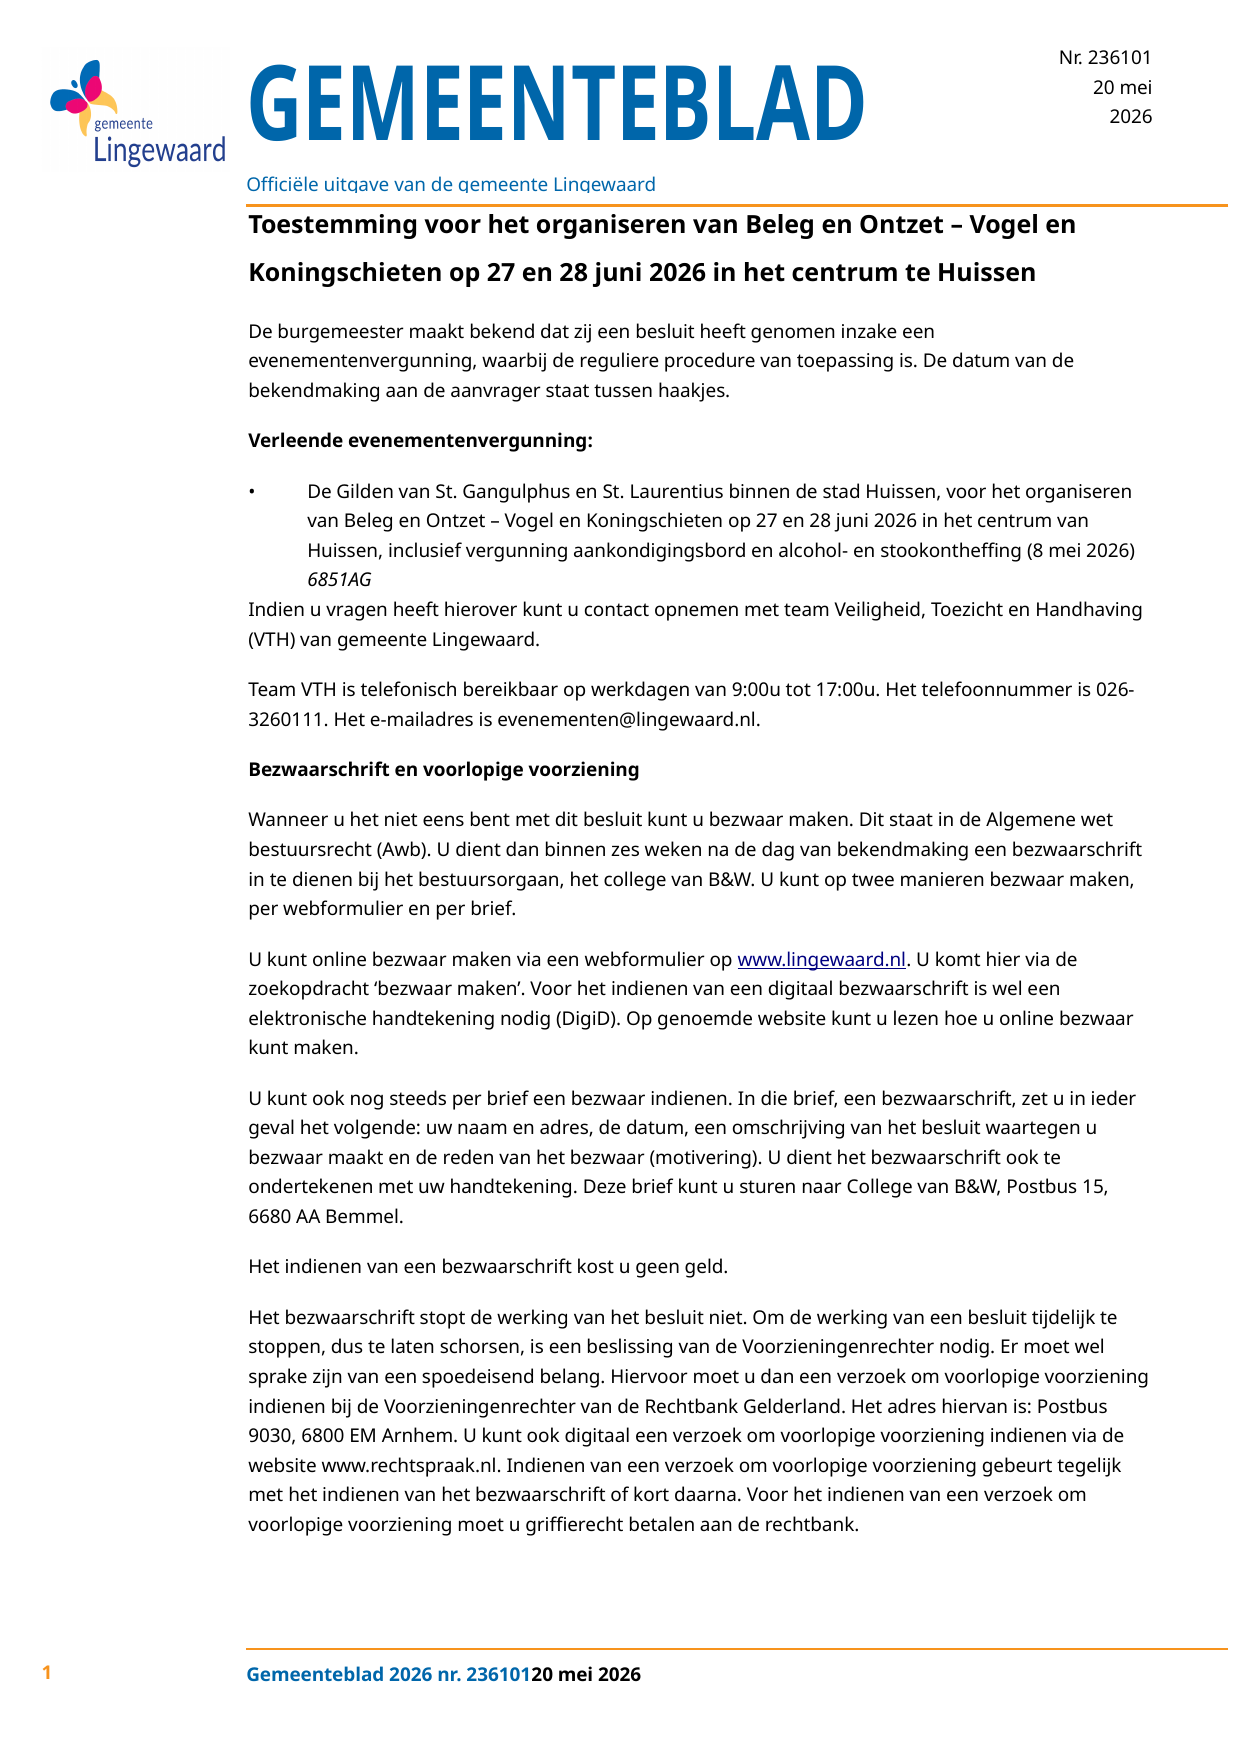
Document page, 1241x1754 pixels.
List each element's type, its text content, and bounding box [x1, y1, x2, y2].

text Wanneer u het niet eens bent met dit besluit kunt u bezwaar maken. Dit staat in de Algemene wet bestuursrecht (Awb). U dient dan binnen zes weken na de dag van bekendmaking een bezwaarschrift in te dienen bij het bestuursorgaan, het college van B&W. U kunt op twee manieren bezwaar maken, per webformulier en per brief. [248, 807, 1152, 921]
text Het indienen van een bezwaarschrift kost u geen geld. [248, 1254, 1152, 1279]
list De Gilden van St. Gangulphus en St. Laurentius binnen de stad Huissen, voor het organiseren van Beleg en Ontzet – Vogel en Koningschieten op 27 en 28 juni 2026 in het centrum van Huissen, inclusief vergunning aankondigingsbord en alcohol- en stookontheffing (8 mei 2026) 6851AG [248, 478, 1152, 592]
text Team VTH is telefonisch bereikbaar op werkdagen van 9:00u tot 17:00u. Het telefoonnummer is 026-3260111. Het e-mailadres is evenementen@lingewaard.nl. [248, 676, 1152, 732]
text Toestemming voor het organiseren van Beleg en Ontzet – Vogel en Koningschieten op 27 en 28 juni 2026 in het centrum te Huissen [248, 207, 1152, 288]
text Indien u vragen heeft hierover kunt u contact opnemen met team Veiligheid, Toezicht en Handhaving (VTH) van gemeente Lingewaard. [248, 596, 1152, 652]
text De burgemeester maakt bekend dat zij een besluit heeft genomen inzake een evenementenvergunning, waarbij de reguliere procedure van toepassing is. De datum van de bekendmaking aan de aanvrager staat tussen haakjes. [248, 318, 1152, 403]
text Het bezwaarschrift stopt de werking van het besluit niet. Om de werking van een besluit tijdelijk te stoppen, dus te laten schorsen, is een beslissing van de Voorzieningenrechter nodig. Er moet wel sprake zijn van een spoedeisend belang. Hiervoor moet u dan een verzoek om voorlopige voorziening indienen bij de Voorzieningenrechter van de Rechtbank Gelderland. Het adres hiervan is: Postbus 9030, 6800 EM Arnhem. U kunt ook digitaal een verzoek om voorlopige voorziening indienen via de website www.rechtspraak.nl. Indienen van een verzoek om voorlopige voorziening gebeurt tegelijk met het indienen van het bezwaarschrift of kort daarna. Voor het indienen van een verzoek om voorlopige voorziening moet u griffierecht betalen aan de rechtbank. [248, 1304, 1152, 1537]
picture [41, 47, 231, 172]
text Verleende evenementenvergunning: [248, 427, 1152, 453]
text U kunt online bezwaar maken via een webformulier op www.lingewaard.nl. U komt hier via de zoekopdracht ‘bezwaar maken’. Voor het indienen van een digitaal bezwaarschrift is wel een elektronische handtekening nodig (DigiD). Op genoemde website kunt u lezen hoe u online bezwaar kunt maken. [248, 946, 1152, 1060]
text Bezwaarschrift en voorlopige voorziening [248, 756, 1152, 782]
text U kunt ook nog steeds per brief een bezwaar indienen. In die brief, een bezwaarschrift, zet u in ieder geval het volgende: uw naam en adres, de datum, een omschrijving van het besluit waartegen u bezwaar maakt en de reden van het bezwaar (motivering). U dient het bezwaarschrift ook te ondertekenen met uw handtekening. Deze brief kunt u sturen naar College van B&W, Postbus 15, 6680 AA Bemmel. [248, 1085, 1152, 1229]
